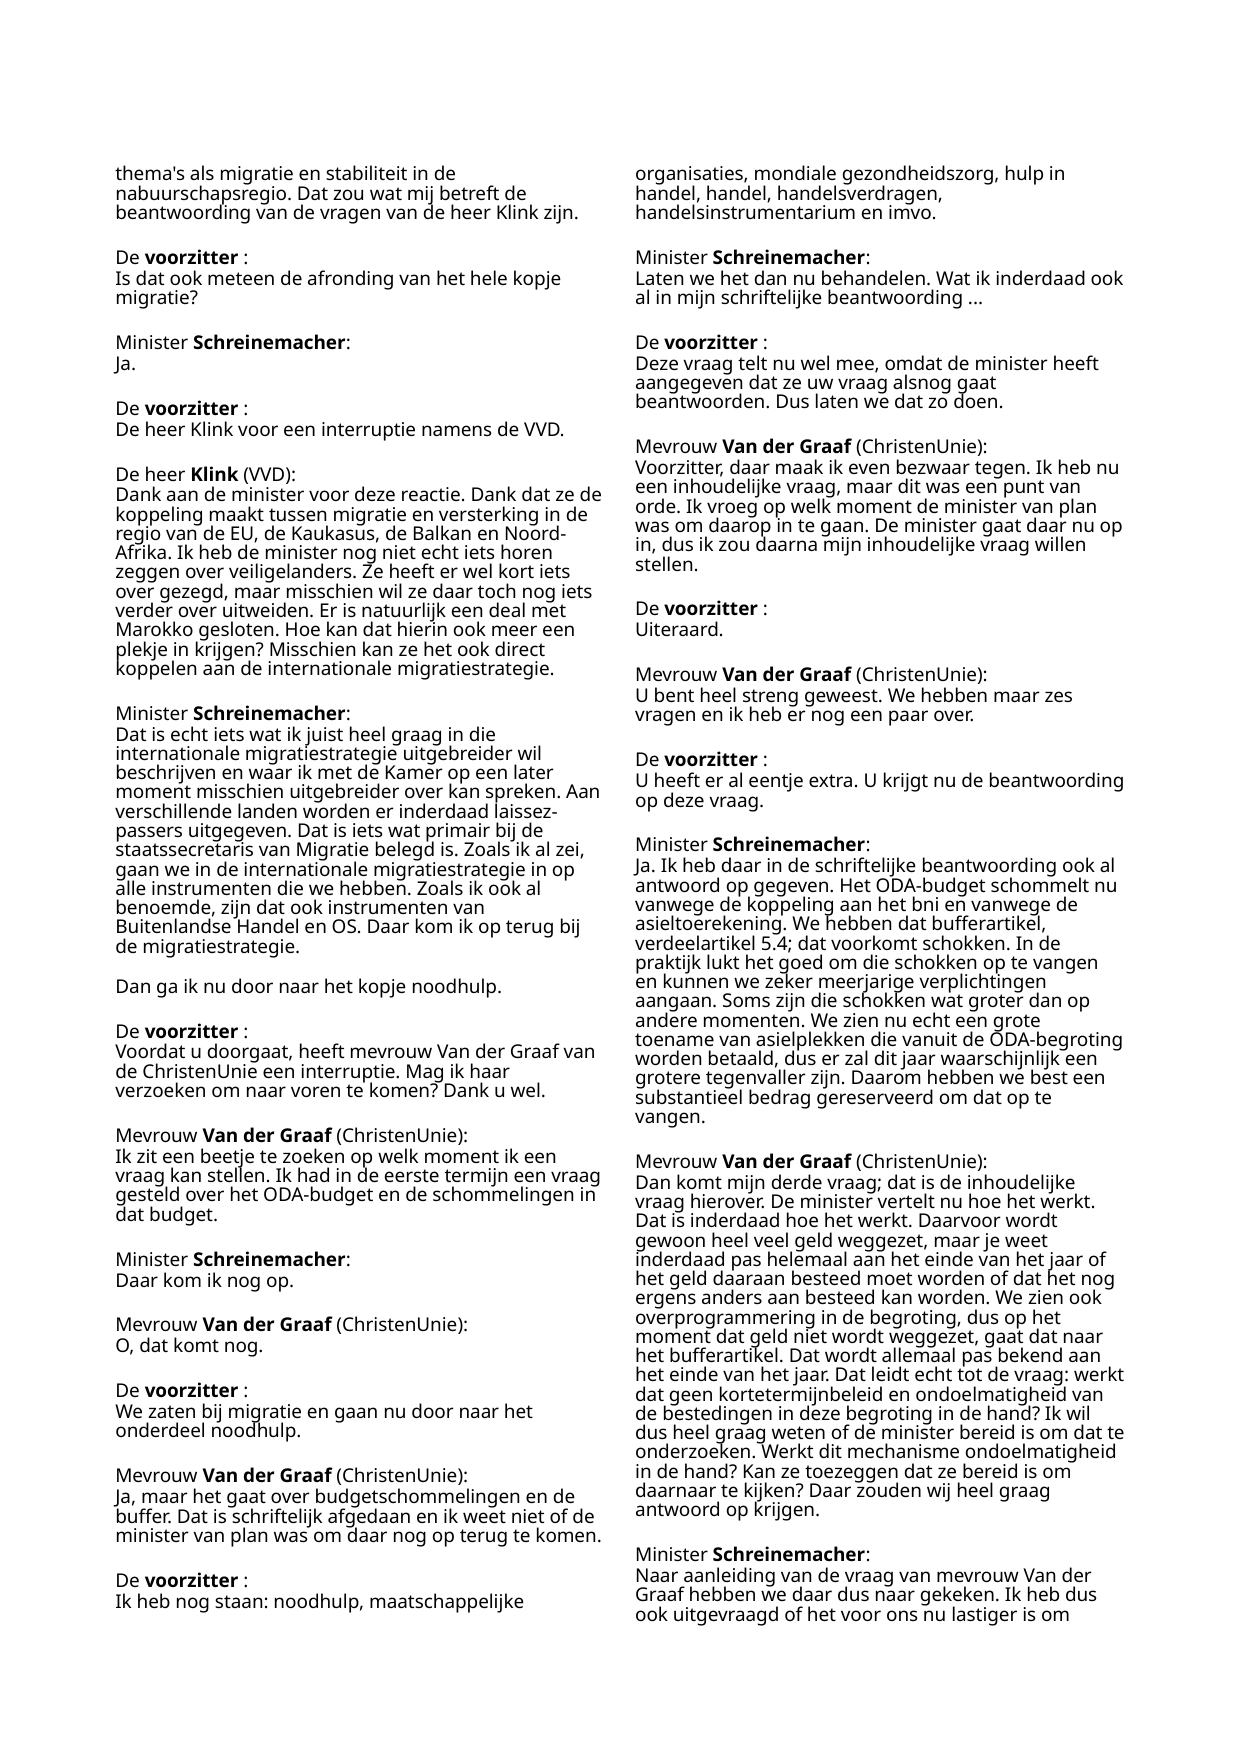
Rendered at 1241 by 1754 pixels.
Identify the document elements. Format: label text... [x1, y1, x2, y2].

text Dan komt mijn derde vraag; dat is de inhoudelijke vraag hierover. De minister vertelt nu hoe het werkt. Dat is inderdaad hoe het werkt. Daarvoor wordt gewoon heel veel geld weggezet, maar je weet inderdaad pas helemaal aan het einde van het jaar of het geld daaraan besteed moet worden of dat het nog ergens anders aan besteed kan worden. We zien ook overprogrammering in de begroting, dus op het moment dat geld niet wordt weggezet, gaat dat naar het bufferartikel. Dat wordt allemaal pas bekend aan het einde van het jaar. Dat leidt echt tot de vraag: werkt dat geen kortetermijnbeleid en ondoelmatigheid van de bestedingen in deze begroting in de hand? Ik wil dus heel graag weten of de minister bereid is om dat te onderzoeken. Werkt dit mechanisme ondoelmatigheid in de hand? Kan ze toezeggen dat ze bereid is om daarnaar te kijken? Daar zouden wij heel graag antwoord op krijgen. [635, 1174, 1125, 1521]
text Voorzitter, daar maak ik even bezwaar tegen. Ik heb nu een inhoudelijke vraag, maar dit was een punt van orde. Ik vroeg op welk moment de minister van plan was om daarop in te gaan. De minister gaat daar nu op in, dus ik zou daarna mijn inhoudelijke vraag willen stellen. [635, 459, 1125, 575]
text U heeft er al eentje extra. U krijgt nu de beantwoording op deze vraag. [635, 772, 1125, 811]
text U bent heel streng geweest. We hebben maar zes vragen en ik heb er nog een paar over. [635, 687, 1125, 726]
text Mevrouw Van der Graaf (ChristenUnie): [115, 1312, 605, 1337]
text Uiteraard. [635, 621, 1125, 641]
text De heer Klink voor een interruptie namens de VVD. [115, 421, 605, 440]
text De heer Klink (VVD): [115, 461, 605, 486]
text Ja, maar het gaat over budgetschommelingen en de buffer. Dat is schriftelijk afgedaan en ik weet niet of de minister van plan was om daar nog op terug te komen. [115, 1488, 605, 1546]
text Ik zit een beetje te zoeken op welk moment ik een vraag kan stellen. Ik had in de eerste termijn een vraag gesteld over het ODA-budget en de schommelingen in dat budget. [115, 1148, 605, 1225]
text We zaten bij migratie en gaan nu door naar het onderdeel noodhulp. [115, 1403, 605, 1442]
text Minister Schreinemacher: [115, 1246, 605, 1272]
text Ja. Ik heb daar in de schriftelijke beantwoording ook al antwoord op gegeven. Het ODA-budget schommelt nu vanwege de koppeling aan het bni en vanwege de asieltoerekening. We hebben dat bufferartikel, verdeelartikel 5.4; dat voorkomt schokken. In de praktijk lukt het goed om die schokken op te vangen en kunnen we zeker meerjarige verplichtingen aangaan. Soms zijn die schokken wat groter dan op andere momenten. We zien nu echt een grote toename van asielplekken die vanuit de ODA-begroting worden betaald, dus er zal dit jaar waarschijnlijk een grotere tegenvaller zijn. Daarom hebben we best een substantieel bedrag gereserveerd om dat op te vangen. [635, 857, 1125, 1127]
text Minister Schreinemacher: [635, 832, 1125, 857]
text Mevrouw Van der Graaf (ChristenUnie): [635, 433, 1125, 459]
text Mevrouw Van der Graaf (ChristenUnie): [115, 1463, 605, 1488]
text Voordat u doorgaat, heeft mevrouw Van der Graaf van de ChristenUnie een interruptie. Mag ik haar verzoeken om naar voren te komen? Dank u wel. [115, 1043, 605, 1101]
text Ja. [115, 355, 605, 374]
text De voorzitter : [635, 747, 1125, 772]
text De voorzitter : [115, 244, 605, 270]
text Minister Schreinemacher: [635, 1541, 1125, 1567]
text Deze vraag telt nu wel mee, omdat de minister heeft aangegeven dat ze uw vraag alsnog gaat beantwoorden. Dus laten we dat zo doen. [635, 355, 1125, 413]
text Minister Schreinemacher: [115, 329, 605, 355]
text Dat is echt iets wat ik juist heel graag in die internationale migratiestrategie uitgebreider wil beschrijven en waar ik met de Kamer op een later moment misschien uitgebreider over kan spreken. Aan verschillende landen worden er inderdaad laissez-passers uitgegeven. Dat is iets wat primair bij de staatssecretaris van Migratie belegd is. Zoals ik al zei, gaan we in de internationale migratiestrategie in op alle instrumenten die we hebben. Zoals ik ook al benoemde, zijn dat ook instrumenten van Buitenlandse Handel en OS. Daar kom ik op terug bij de migratiestrategie. [115, 726, 605, 957]
text organisaties, mondiale gezondheidszorg, hulp in handel, handel, handelsverdragen, handelsinstrumentarium en imvo. [635, 165, 1125, 223]
text De voorzitter : [115, 1018, 605, 1043]
text De voorzitter : [635, 596, 1125, 621]
text Dan ga ik nu door naar het kopje noodhulp. [115, 978, 605, 997]
text Naar aanleiding van de vraag van mevrouw Van der Graaf hebben we daar dus naar gekeken. Ik heb dus ook uitgevraagd of het voor ons nu lastiger is om [635, 1567, 1125, 1625]
text De voorzitter : [115, 395, 605, 421]
text Is dat ook meteen de afronding van het hele kopje migratie? [115, 270, 605, 308]
text Mevrouw Van der Graaf (ChristenUnie): [635, 661, 1125, 687]
text Mevrouw Van der Graaf (ChristenUnie): [635, 1148, 1125, 1174]
text De voorzitter : [115, 1567, 605, 1593]
text Dank aan de minister voor deze reactie. Dank dat ze de koppeling maakt tussen migratie en versterking in de regio van de EU, de Kaukasus, de Balkan en Noord-Afrika. Ik heb de minister nog niet echt iets horen zeggen over veiligelanders. Ze heeft er wel kort iets over gezegd, maar misschien wil ze daar toch nog iets verder over uitweiden. Er is natuurlijk een deal met Marokko gesloten. Hoe kan dat hierin ook meer een plekje in krijgen? Misschien kan ze het ook direct koppelen aan de internationale migratiestrategie. [115, 486, 605, 679]
text Daar kom ik nog op. [115, 1272, 605, 1291]
text Ik heb nog staan: noodhulp, maatschappelijke [115, 1593, 605, 1612]
text Mevrouw Van der Graaf (ChristenUnie): [115, 1122, 605, 1148]
text Minister Schreinemacher: [115, 700, 605, 726]
text O, dat komt nog. [115, 1337, 605, 1357]
text De voorzitter : [635, 329, 1125, 355]
text thema's als migratie en stabiliteit in de nabuurschapsregio. Dat zou wat mij betreft de beantwoording van de vragen van de heer Klink zijn. [115, 165, 605, 223]
text De voorzitter : [115, 1377, 605, 1403]
text Laten we het dan nu behandelen. Wat ik inderdaad ook al in mijn schriftelijke beantwoording ... [635, 270, 1125, 308]
text Minister Schreinemacher: [635, 244, 1125, 270]
